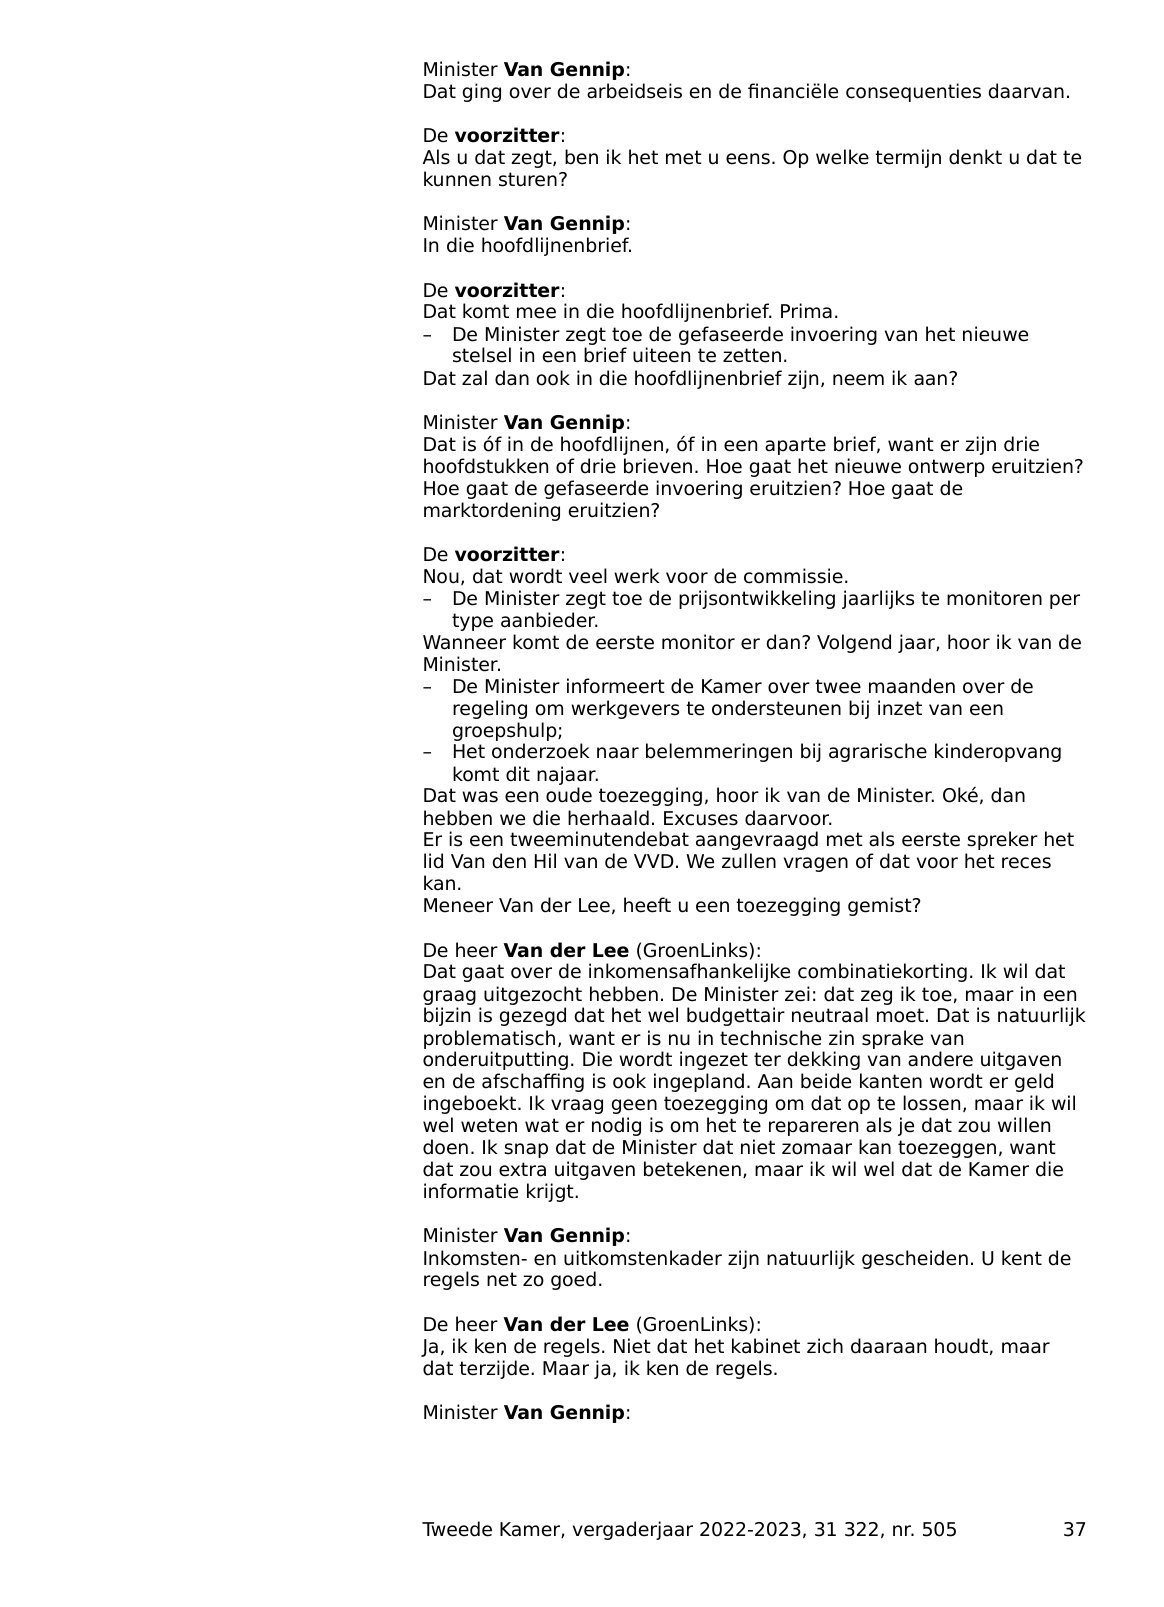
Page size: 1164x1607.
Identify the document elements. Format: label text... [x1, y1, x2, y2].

text In die hoofdlijnenbrief. [422, 235, 1087, 257]
text Dat komt mee in die hoofdlijnenbrief. Prima. [422, 301, 1087, 323]
text Nou, dat wordt veel werk voor de commissie. [422, 566, 1087, 588]
text Er is een tweeminutendebat aangevraagd met als eerste spreker het lid Van den Hil van de VVD. We zullen vragen of dat voor het reces kan. [422, 829, 1087, 895]
text Dat ging over de arbeidseis en de financiële consequenties daarvan. [422, 81, 1087, 103]
text De voorzitter: [422, 279, 1087, 301]
text – De Minister informeert de Kamer over twee maanden over de regeling om werkgevers te ondersteunen bij inzet van een groepshulp; [422, 676, 1087, 741]
text De voorzitter: [422, 125, 1087, 147]
text Minister Van Gennip: [422, 1225, 1087, 1247]
text De heer Van der Lee (GroenLinks): [422, 939, 1087, 961]
text Minister Van Gennip: [422, 213, 1087, 235]
text Wanneer komt de eerste monitor er dan? Volgend jaar, hoor ik van de Minister. [422, 632, 1087, 676]
text Minister Van Gennip: [422, 1402, 1087, 1424]
text – De Minister zegt toe de gefaseerde invoering van het nieuwe stelsel in een brief uiteen te zetten. [422, 323, 1087, 367]
text De heer Van der Lee (GroenLinks): [422, 1313, 1087, 1336]
text Inkomsten- en uitkomstenkader zijn natuurlijk gescheiden. U kent de regels net zo goed. [422, 1247, 1087, 1291]
text Meneer Van der Lee, heeft u een toezegging gemist? [422, 895, 1087, 917]
text Ja, ik ken de regels. Niet dat het kabinet zich daaraan houdt, maar dat terzijde. Maar ja, ik ken de regels. [422, 1336, 1087, 1379]
text De voorzitter: [422, 544, 1087, 566]
text Als u dat zegt, ben ik het met u eens. Op welke termijn denkt u dat te kunnen sturen? [422, 147, 1087, 191]
text – Het onderzoek naar belemmeringen bij agrarische kinderopvang komt dit najaar. [422, 741, 1087, 785]
text Dat gaat over de inkomensafhankelijke combinatiekorting. Ik wil dat graag uitgezocht hebben. De Minister zei: dat zeg ik toe, maar in een bijzin is gezegd dat het wel budgettair neutraal moet. Dat is natuurlijk problematisch, want er is nu in technische zin sprake van onderuitputting. Die wordt ingezet ter dekking van andere uitgaven en de afschaffing is ook ingepland. Aan beide kanten wordt er geld ingeboekt. Ik vraag geen toezegging om dat op te lossen, maar ik wil wel weten wat er nodig is om het te repareren als je dat zou willen doen. Ik snap dat de Minister dat niet zomaar kan toezeggen, want dat zou extra uitgaven betekenen, maar ik wil wel dat de Kamer die informatie krijgt. [422, 961, 1087, 1203]
text Dat was een oude toezegging, hoor ik van de Minister. Oké, dan hebben we die herhaald. Excuses daarvoor. [422, 785, 1087, 829]
text Minister Van Gennip: [422, 412, 1087, 433]
text – De Minister zegt toe de prijsontwikkeling jaarlijks te monitoren per type aanbieder. [422, 588, 1087, 632]
text Minister Van Gennip: [422, 59, 1087, 81]
text Dat is óf in de hoofdlijnen, óf in een aparte brief, want er zijn drie hoofdstukken of drie brieven. Hoe gaat het nieuwe ontwerp eruitzien? Hoe gaat de gefaseerde invoering eruitzien? Hoe gaat de marktordening eruitzien? [422, 433, 1087, 521]
text Dat zal dan ook in die hoofdlijnenbrief zijn, neem ik aan? [422, 367, 1087, 389]
